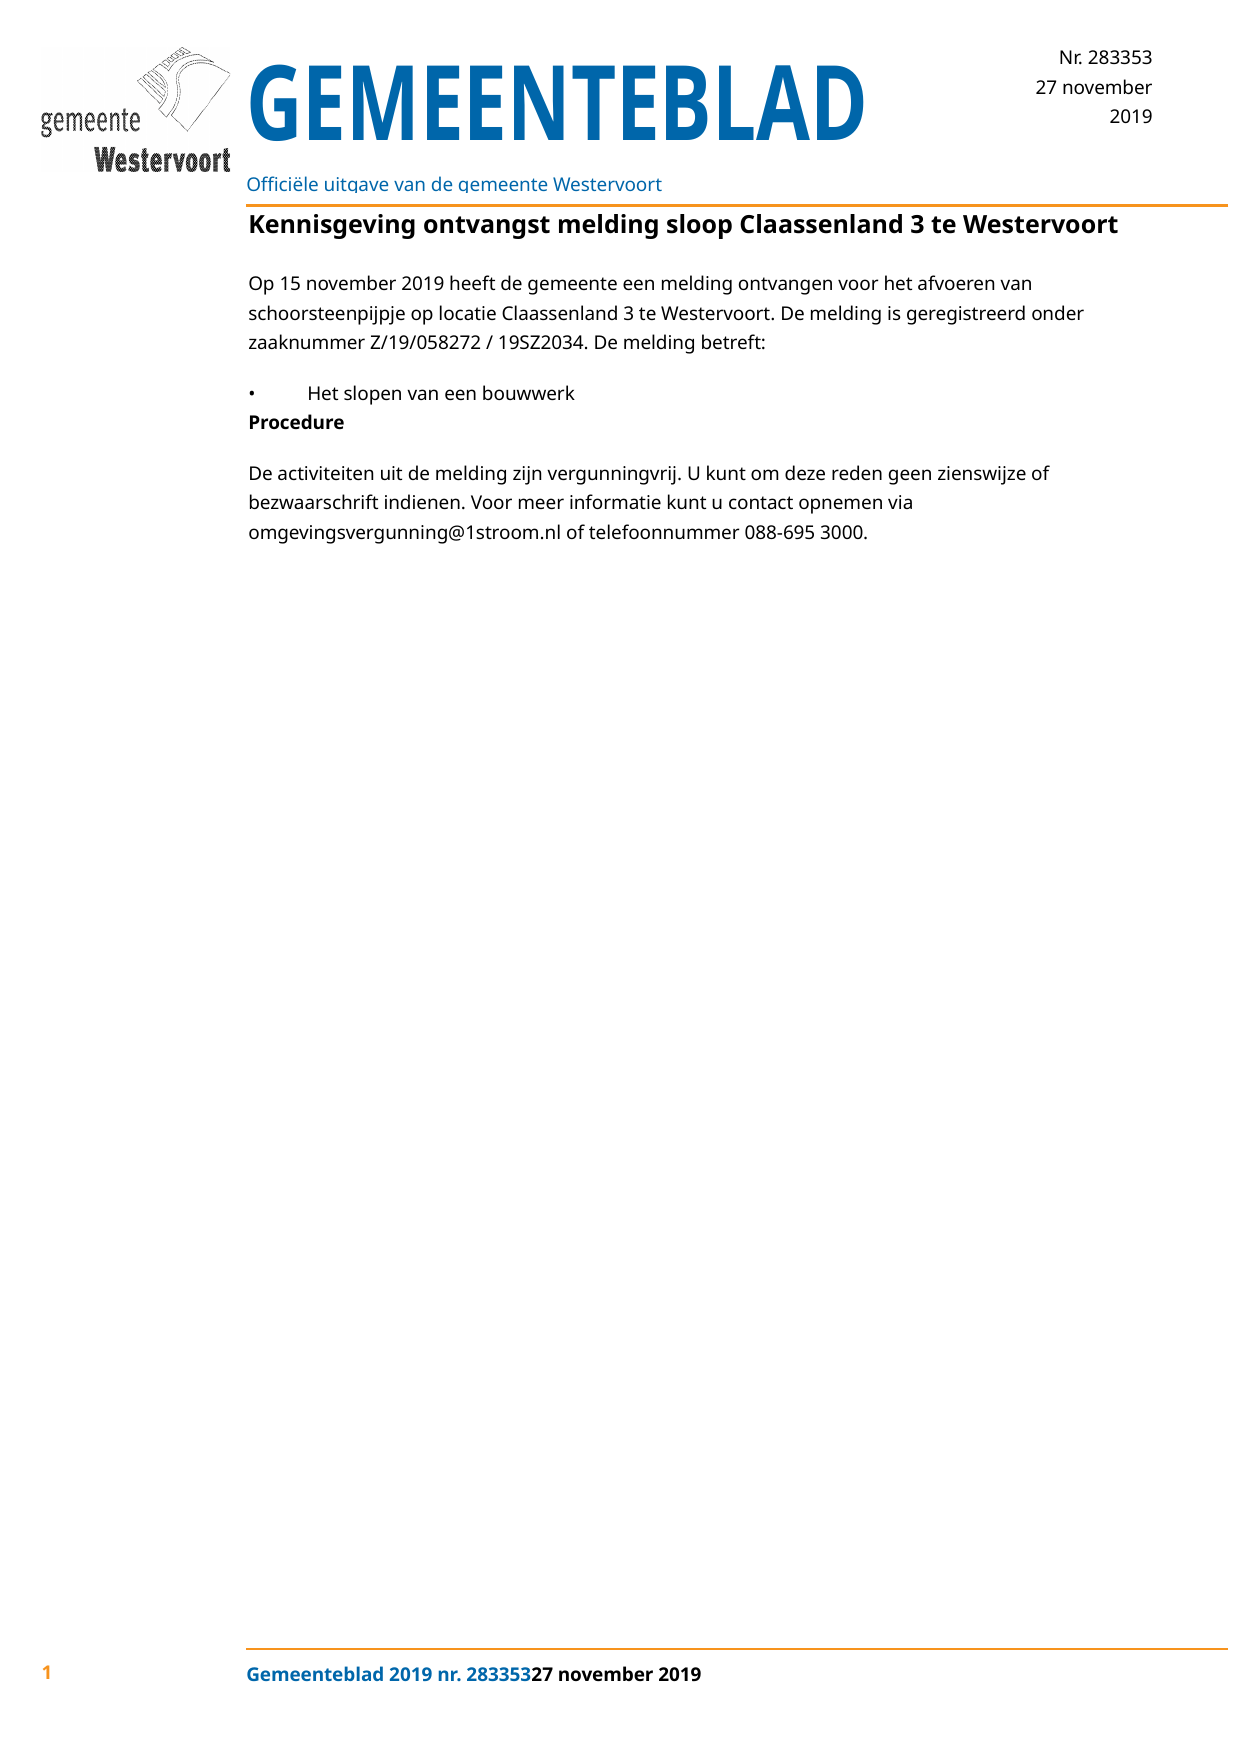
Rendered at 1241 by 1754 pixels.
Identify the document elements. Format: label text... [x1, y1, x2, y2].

text Op 15 november 2019 heeft de gemeente een melding ontvangen voor het afvoeren van schoorsteenpijpje op locatie Claassenland 3 te Westervoort. De melding is geregistreerd onder zaaknummer Z/19/058272 / 19SZ2034. De melding betreft: [248, 270, 1152, 355]
list Het slopen van een bouwwerk [248, 380, 1152, 406]
text Procedure [248, 409, 1152, 435]
text Kennisgeving ontvangst melding sloop Claassenland 3 te Westervoort [248, 207, 1152, 241]
text De activiteiten uit de melding zijn vergunningvrij. U kunt om deze reden geen zienswijze of bezwaarschrift indienen. Voor meer informatie kunt u contact opnemen via omgevingsvergunning@1stroom.nl of telefoonnummer 088-695 3000. [248, 460, 1152, 545]
picture [41, 47, 231, 172]
